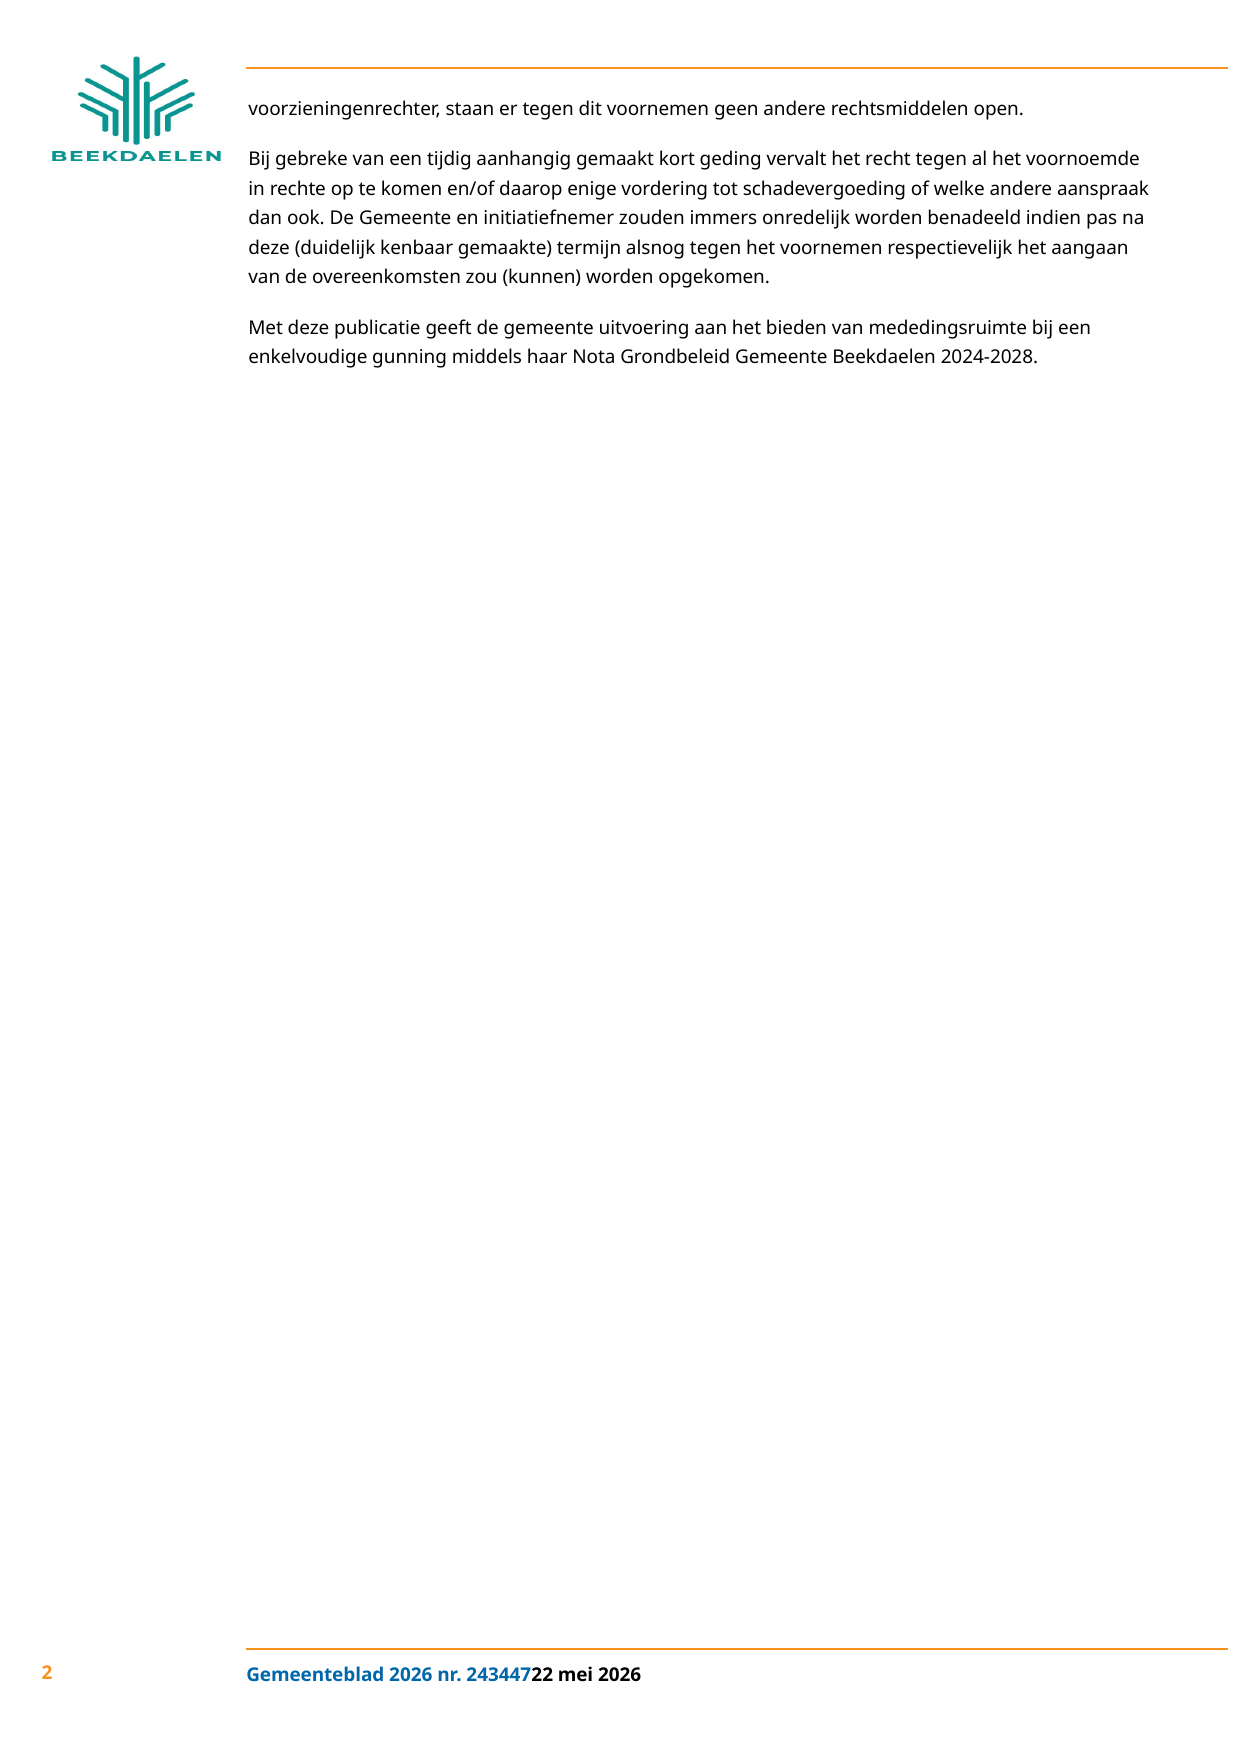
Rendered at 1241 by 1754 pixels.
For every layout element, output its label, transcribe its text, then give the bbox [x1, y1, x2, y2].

text Met deze publicatie geeft de gemeente uitvoering aan het bieden van mededingsruimte bij een enkelvoudige gunning middels haar Nota Grondbeleid Gemeente Beekdaelen 2024-2028. [248, 314, 1152, 369]
text voorzieningenrechter, staan er tegen dit voornemen geen andere rechtsmiddelen open. [248, 95, 1152, 121]
text Bij gebreke van een tijdig aanhangig gemaakt kort geding vervalt het recht tegen al het voornoemde in rechte op te komen en/of daarop enige vordering tot schadevergoeding of welke andere aanspraak dan ook. De Gemeente en initiatiefnemer zouden immers onredelijk worden benadeeld indien pas na deze (duidelijk kenbaar gemaakte) termijn alsnog tegen het voornemen respectievelijk het aangaan van de overeenkomsten zou (kunnen) worden opgekomen. [248, 145, 1152, 289]
picture [41, 47, 231, 172]
